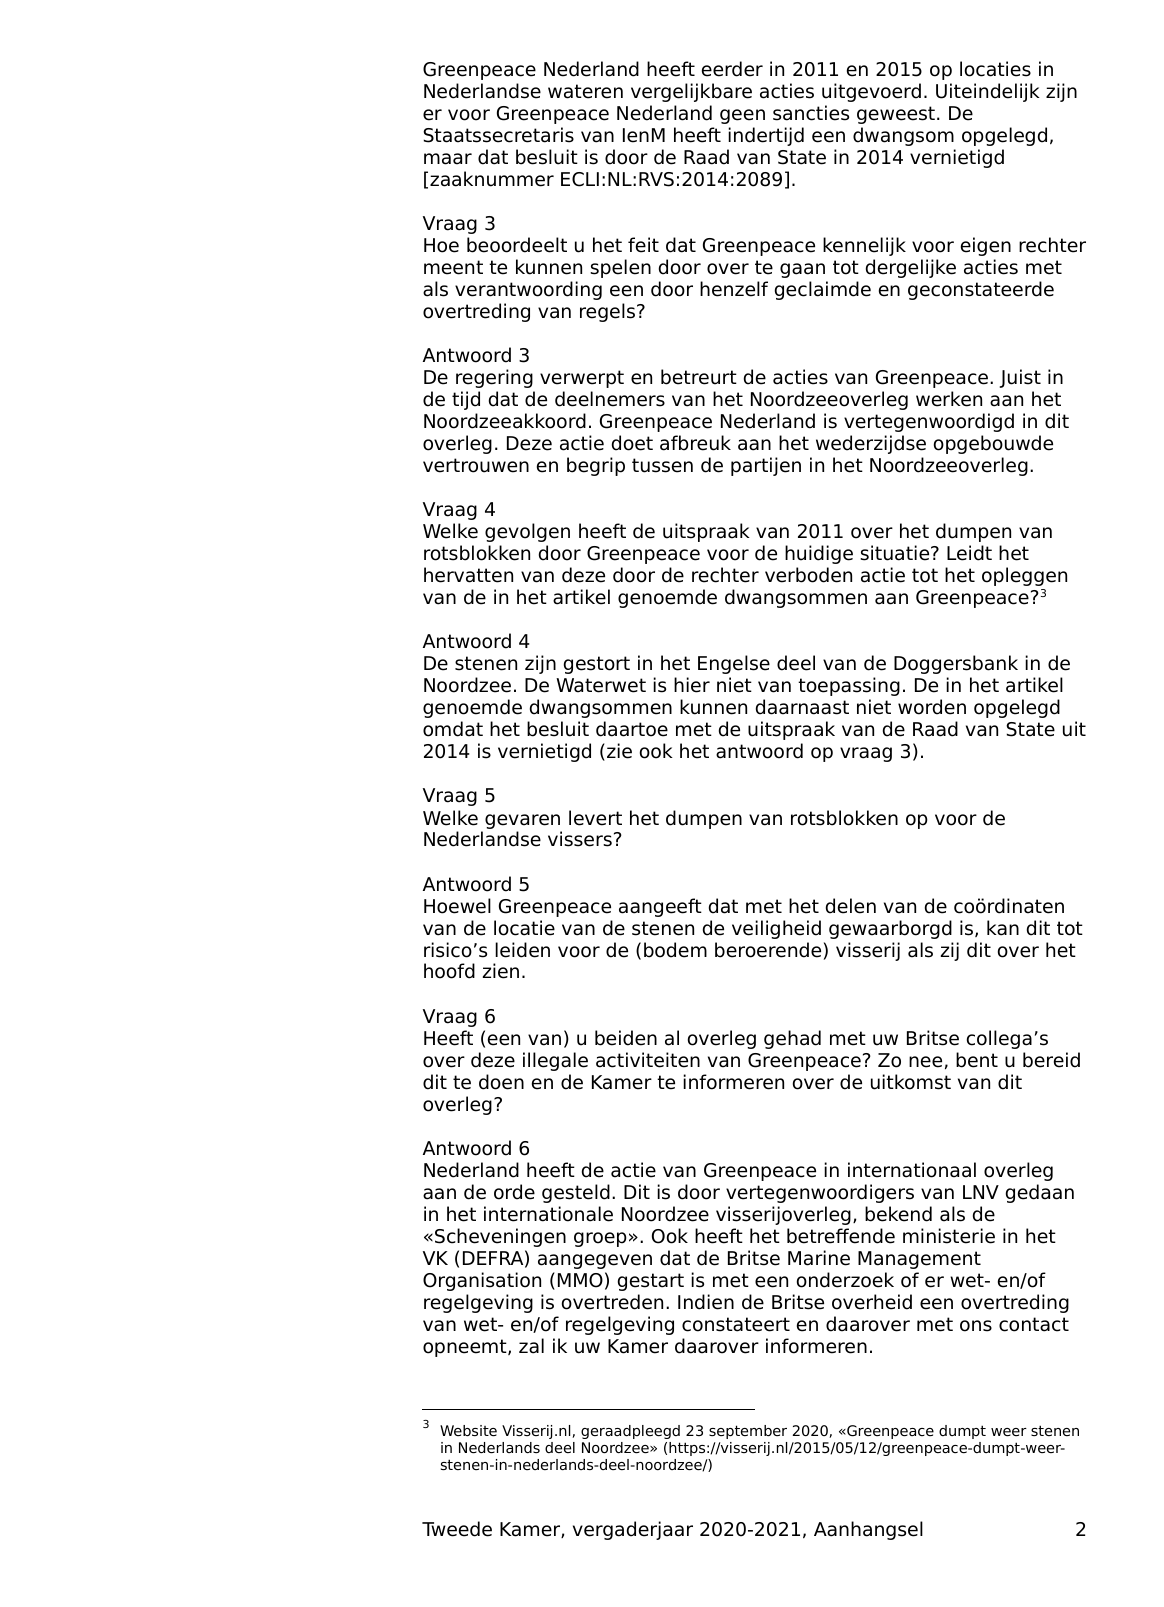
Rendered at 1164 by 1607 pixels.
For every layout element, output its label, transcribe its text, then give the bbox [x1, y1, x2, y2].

text Nederland heeft de actie van Greenpeace in internationaal overleg aan de orde gesteld. Dit is door vertegenwoordigers van LNV gedaan in het internationale Noordzee visserijoverleg, bekend als de «Scheveningen groep». Ook heeft het betreffende ministerie in het VK (DEFRA) aangegeven dat de Britse Marine Management Organisation (MMO) gestart is met een onderzoek of er wet- en/of regelgeving is overtreden. Indien de Britse overheid een overtreding van wet- en/of regelgeving constateert en daarover met ons contact opneemt, zal ik uw Kamer daarover informeren. [422, 1160, 1087, 1357]
text Vraag 6 [422, 1006, 1087, 1028]
text Hoe beoordeelt u het feit dat Greenpeace kennelijk voor eigen rechter meent te kunnen spelen door over te gaan tot dergelijke acties met als verantwoording een door henzelf geclaimde en geconstateerde overtreding van regels? [422, 235, 1087, 323]
text Antwoord 5 [422, 873, 1087, 896]
text Vraag 3 [422, 213, 1087, 235]
text Hoewel Greenpeace aangeeft dat met het delen van de coördinaten van de locatie van de stenen de veiligheid gewaarborgd is, kan dit tot risico’s leiden voor de (bodem beroerende) visserij als zij dit over het hoofd zien. [422, 896, 1087, 983]
text Welke gevaren levert het dumpen van rotsblokken op voor de Nederlandse vissers? [422, 807, 1087, 851]
text De stenen zijn gestort in het Engelse deel van de Doggersbank in de Noordzee. De Waterwet is hier niet van toepassing. De in het artikel genoemde dwangsommen kunnen daarnaast niet worden opgelegd omdat het besluit daartoe met de uitspraak van de Raad van State uit 2014 is vernietigd (zie ook het antwoord op vraag 3). [422, 653, 1087, 763]
text Vraag 4 [422, 499, 1087, 521]
text Antwoord 6 [422, 1138, 1087, 1160]
text Heeft (een van) u beiden al overleg gehad met uw Britse collega’s over deze illegale activiteiten van Greenpeace? Zo nee, bent u bereid dit te doen en de Kamer te informeren over de uitkomst van dit overleg? [422, 1028, 1087, 1116]
text Antwoord 3 [422, 345, 1087, 367]
text De regering verwerpt en betreurt de acties van Greenpeace. Juist in de tijd dat de deelnemers van het Noordzeeoverleg werken aan het Noordzeeakkoord. Greenpeace Nederland is vertegenwoordigd in dit overleg. Deze actie doet afbreuk aan het wederzijdse opgebouwde vertrouwen en begrip tussen de partijen in het Noordzeeoverleg. [422, 367, 1087, 477]
text Greenpeace Nederland heeft eerder in 2011 en 2015 op locaties in Nederlandse wateren vergelijkbare acties uitgevoerd. Uiteindelijk zijn er voor Greenpeace Nederland geen sancties geweest. De Staatssecretaris van IenM heeft indertijd een dwangsom opgelegd, maar dat besluit is door de Raad van State in 2014 vernietigd [zaaknummer ECLI:NL:RVS:2014:2089]. [422, 59, 1087, 191]
text Welke gevolgen heeft de uitspraak van 2011 over het dumpen van rotsblokken door Greenpeace voor de huidige situatie? Leidt het hervatten van deze door de rechter verboden actie tot het opleggen van de in het artikel genoemde dwangsommen aan Greenpeace? [422, 521, 1087, 609]
text Vraag 5 [422, 785, 1087, 807]
text Website Visserij.nl, geraadpleegd 23 september 2020, «Greenpeace dumpt weer stenen in Nederlands deel Noordzee» (https://visserij.nl/2015/05/12/greenpeace-dumpt-weer-stenen-in-nederlands-deel-noordzee/) [422, 1418, 1087, 1474]
text Antwoord 4 [422, 631, 1087, 653]
